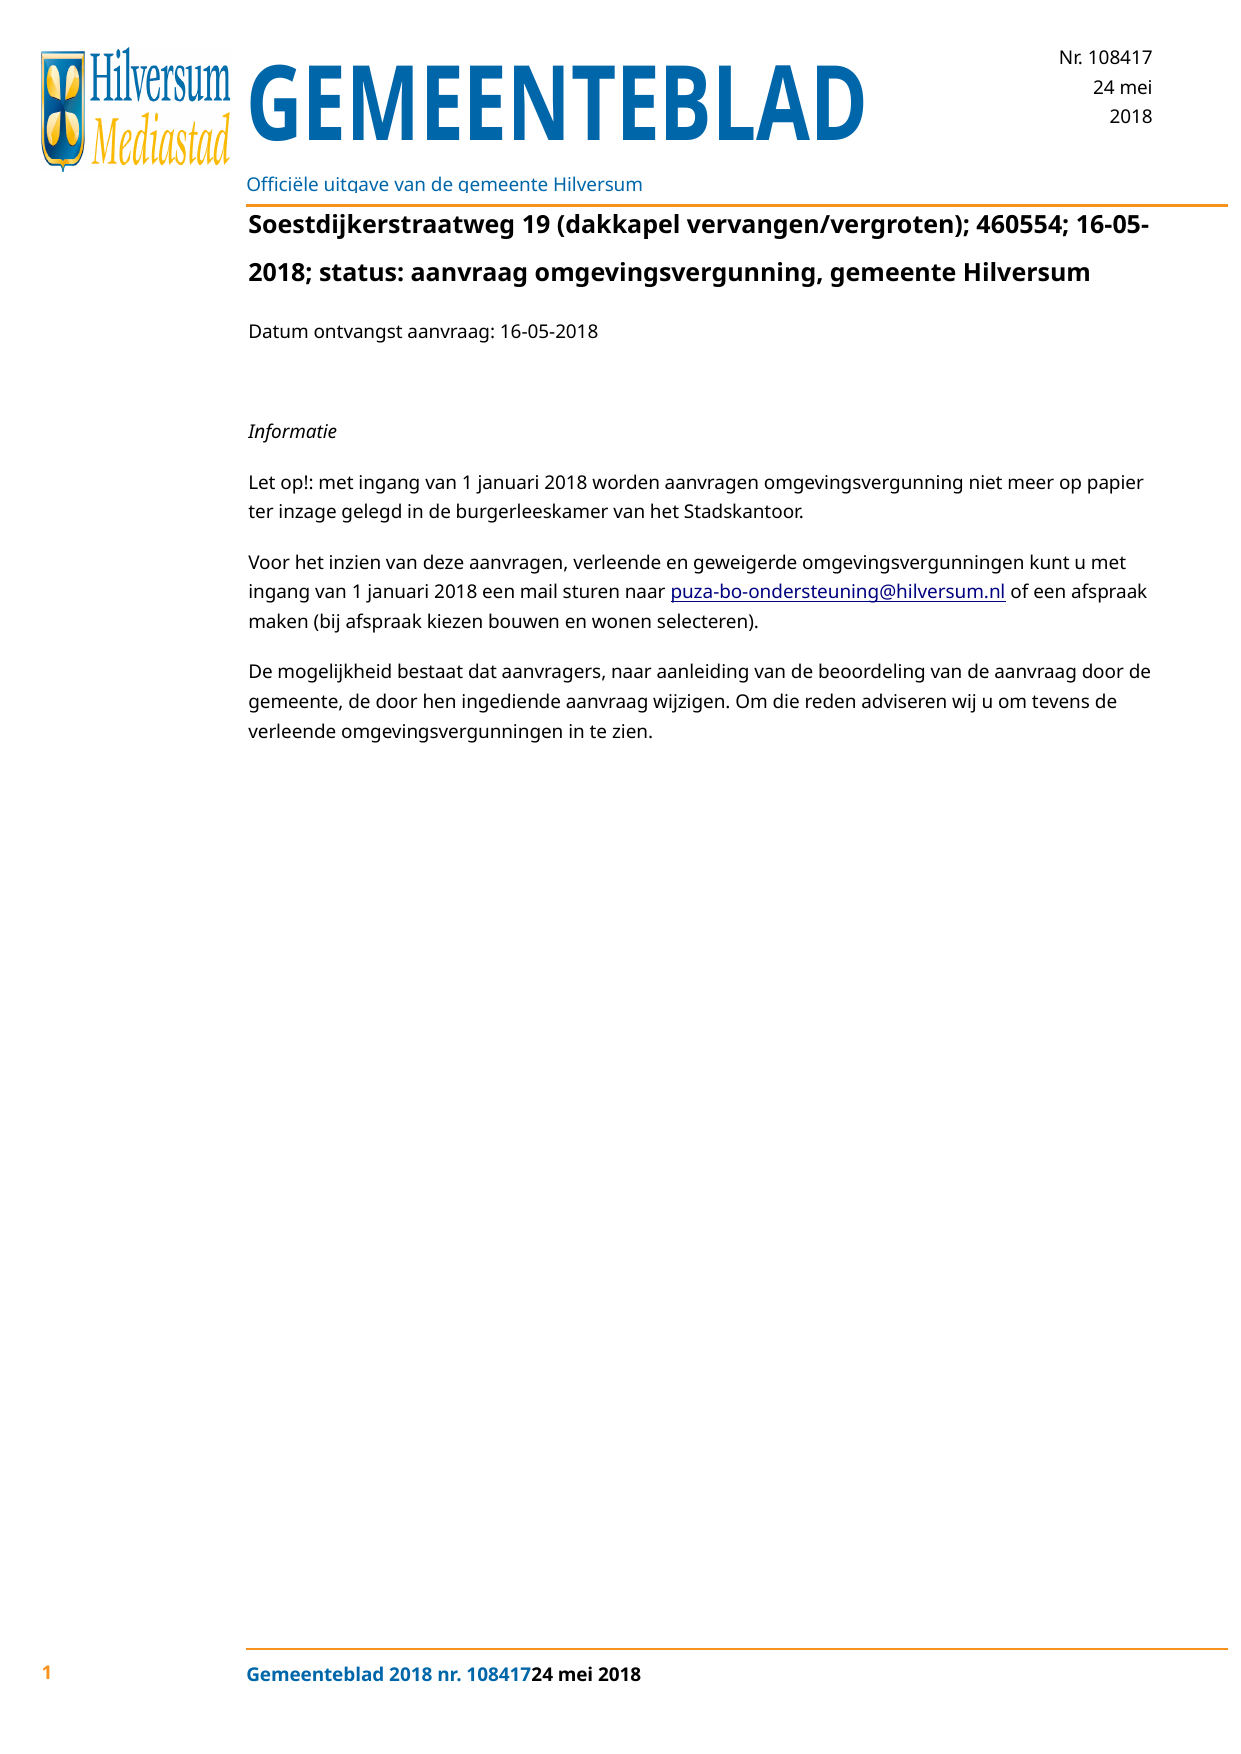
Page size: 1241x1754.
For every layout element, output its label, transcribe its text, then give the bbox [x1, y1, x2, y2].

text Datum ontvangst aanvraag: 16-05-2018 [248, 318, 1152, 344]
text Let op!: met ingang van 1 januari 2018 worden aanvragen omgevingsvergunning niet meer op papier ter inzage gelegd in de burgerleeskamer van het Stadskantoor. [248, 469, 1152, 524]
picture [41, 47, 231, 172]
text De mogelijkheid bestaat dat aanvragers, naar aanleiding van de beoordeling van de aanvraag door de gemeente, de door hen ingediende aanvraag wijzigen. Om die reden adviseren wij u om tevens de verleende omgevingsvergunningen in te zien. [248, 659, 1152, 744]
text Soestdijkerstraatweg 19 (dakkapel vervangen/vergroten); 460554; 16-05-2018; status: aanvraag omgevingsvergunning, gemeente Hilversum [248, 207, 1152, 288]
text Voor het inzien van deze aanvragen, verleende en geweigerde omgevingsvergunningen kunt u met ingang van 1 januari 2018 een mail sturen naar puza-bo-ondersteuning@hilversum.nl of een afspraak maken (bij afspraak kiezen bouwen en wonen selecteren). [248, 549, 1152, 634]
text Informatie [248, 419, 1152, 444]
